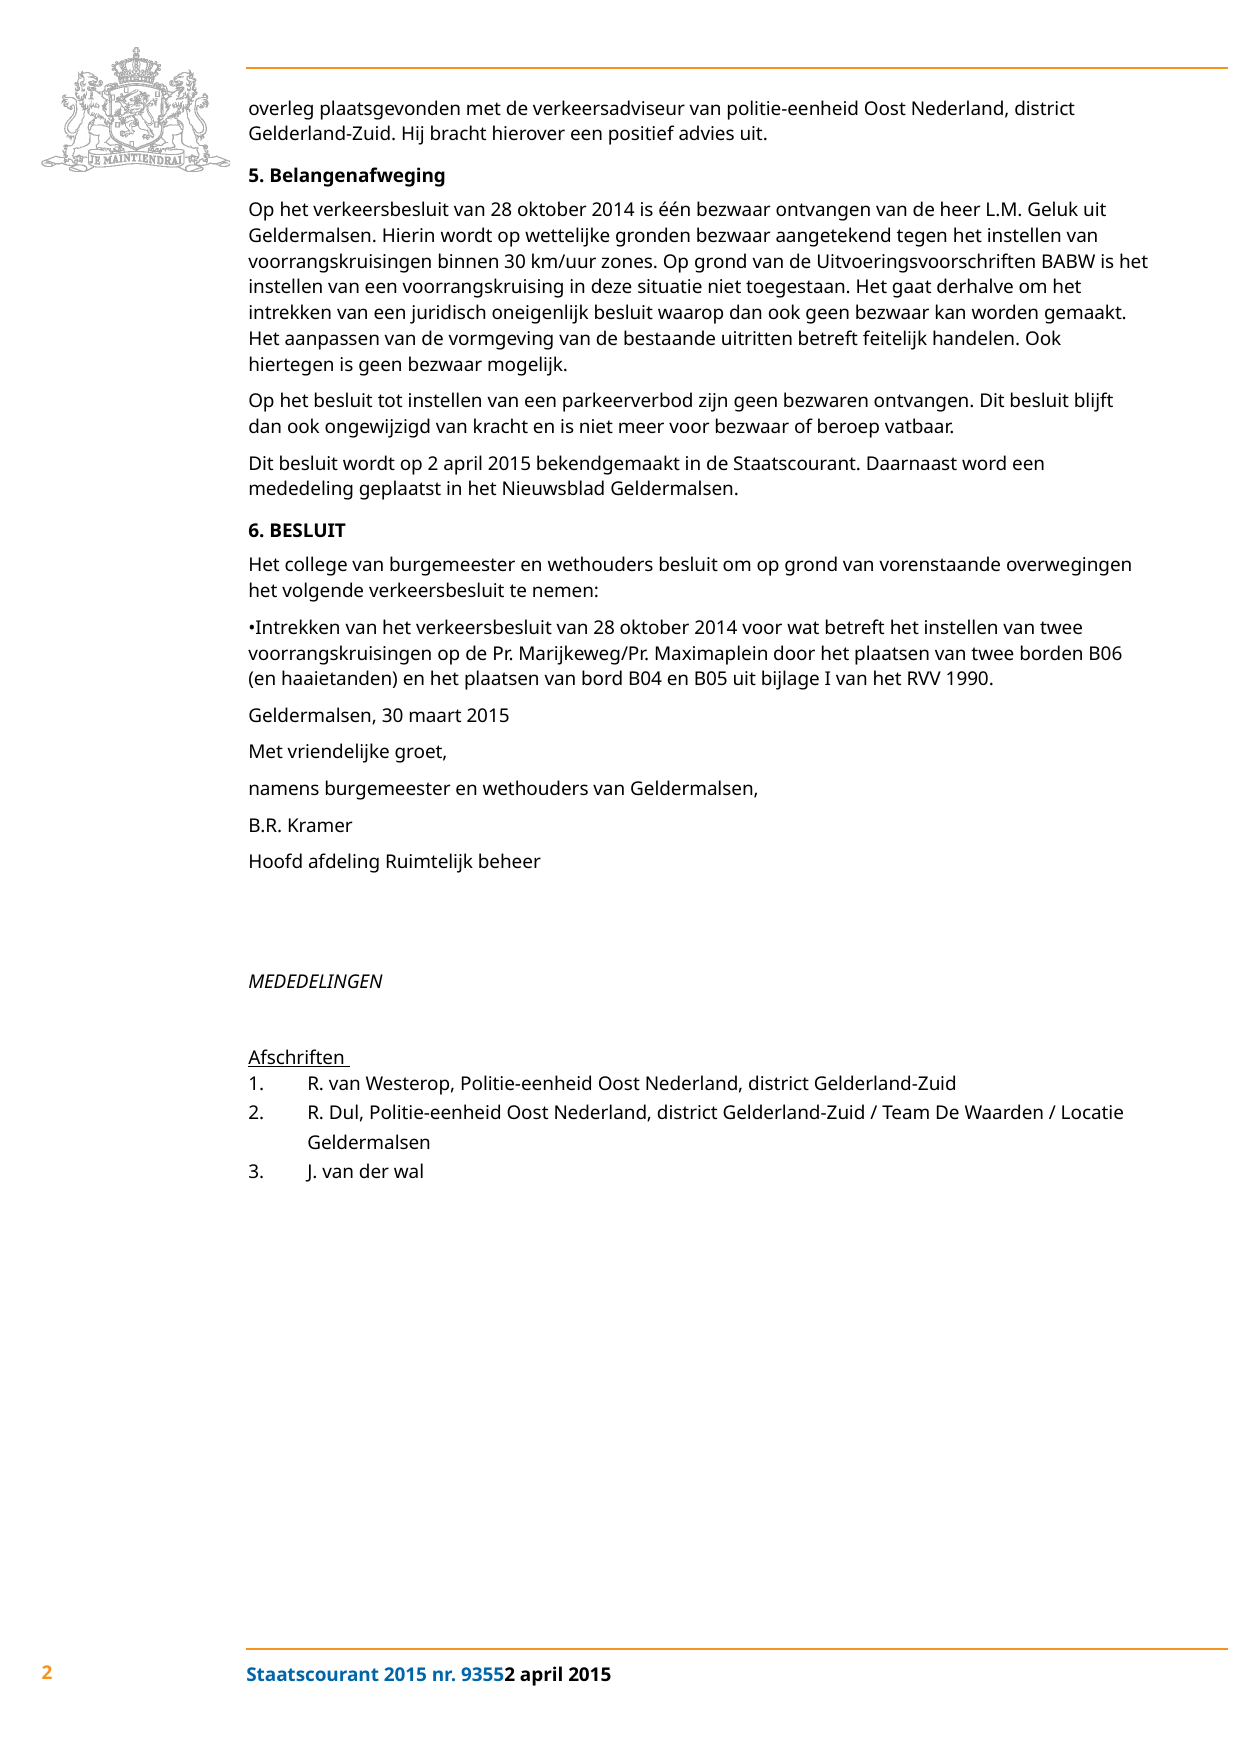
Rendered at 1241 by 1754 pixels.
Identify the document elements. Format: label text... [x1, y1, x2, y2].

text Geldermalsen, 30 maart 2015 [248, 702, 1152, 728]
list J. van der wal [248, 1158, 1152, 1184]
text Het college van burgemeester en wethouders besluit om op grond van vorenstaande overwegingen het volgende verkeersbesluit te nemen: [248, 552, 1152, 603]
text •Intrekken van het verkeersbesluit van 28 oktober 2014 voor wat betreft het instellen van twee voorrangskruisingen op de Pr. Marijkeweg/Pr. Maximaplein door het plaatsen van twee borden B06 (en haaietanden) en het plaatsen van bord B04 en B05 uit bijlage I van het RVV 1990. [248, 614, 1152, 691]
text namens burgemeester en wethouders van Geldermalsen, [248, 775, 1152, 801]
list R. van Westerop, Politie-eenheid Oost Nederland, district Gelderland-Zuid [248, 1070, 1152, 1096]
text Hoofd afdeling Ruimtelijk beheer [248, 849, 1152, 874]
text B.R. Kramer [248, 812, 1152, 838]
text MEDEDELINGEN [248, 968, 1152, 993]
text 6. BESLUIT [248, 517, 1152, 543]
text Op het besluit tot instellen van een parkeerverbod zijn geen bezwaren ontvangen. Dit besluit blijft dan ook ongewijzigd van kracht en is niet meer voor bezwaar of beroep vatbaar. [248, 387, 1152, 439]
text Op het verkeersbesluit van 28 oktober 2014 is één bezwaar ontvangen van de heer L.M. Geluk uit Geldermalsen. Hierin wordt op wettelijke gronden bezwaar aangetekend tegen het instellen van voorrangskruisingen binnen 30 km/uur zones. Op grond van de Uitvoeringsvoorschriften BABW is het instellen van een voorrangskruising in deze situatie niet toegestaan. Het gaat derhalve om het intrekken van een juridisch oneigenlijk besluit waarop dan ook geen bezwaar kan worden gemaakt. Het aanpassen van de vormgeving van de bestaande uitritten betreft feitelijk handelen. Ook hiertegen is geen bezwaar mogelijk. [248, 196, 1152, 377]
text Dit besluit wordt op 2 april 2015 bekendgemaakt in de Staatscourant. Daarnaast word een mededeling geplaatst in het Nieuwsblad Geldermalsen. [248, 450, 1152, 501]
picture [41, 47, 231, 172]
text Afschriften [248, 1044, 1152, 1070]
list R. Dul, Politie-eenheid Oost Nederland, district Gelderland-Zuid / Team De Waarden / Locatie Geldermalsen [248, 1099, 1152, 1155]
text Met vriendelijke groet, [248, 739, 1152, 764]
text 5. Belangenafweging [248, 162, 1152, 188]
text overleg plaatsgevonden met de verkeersadviseur van politie-eenheid Oost Nederland, district Gelderland-Zuid. Hij bracht hierover een positief advies uit. [248, 95, 1152, 146]
